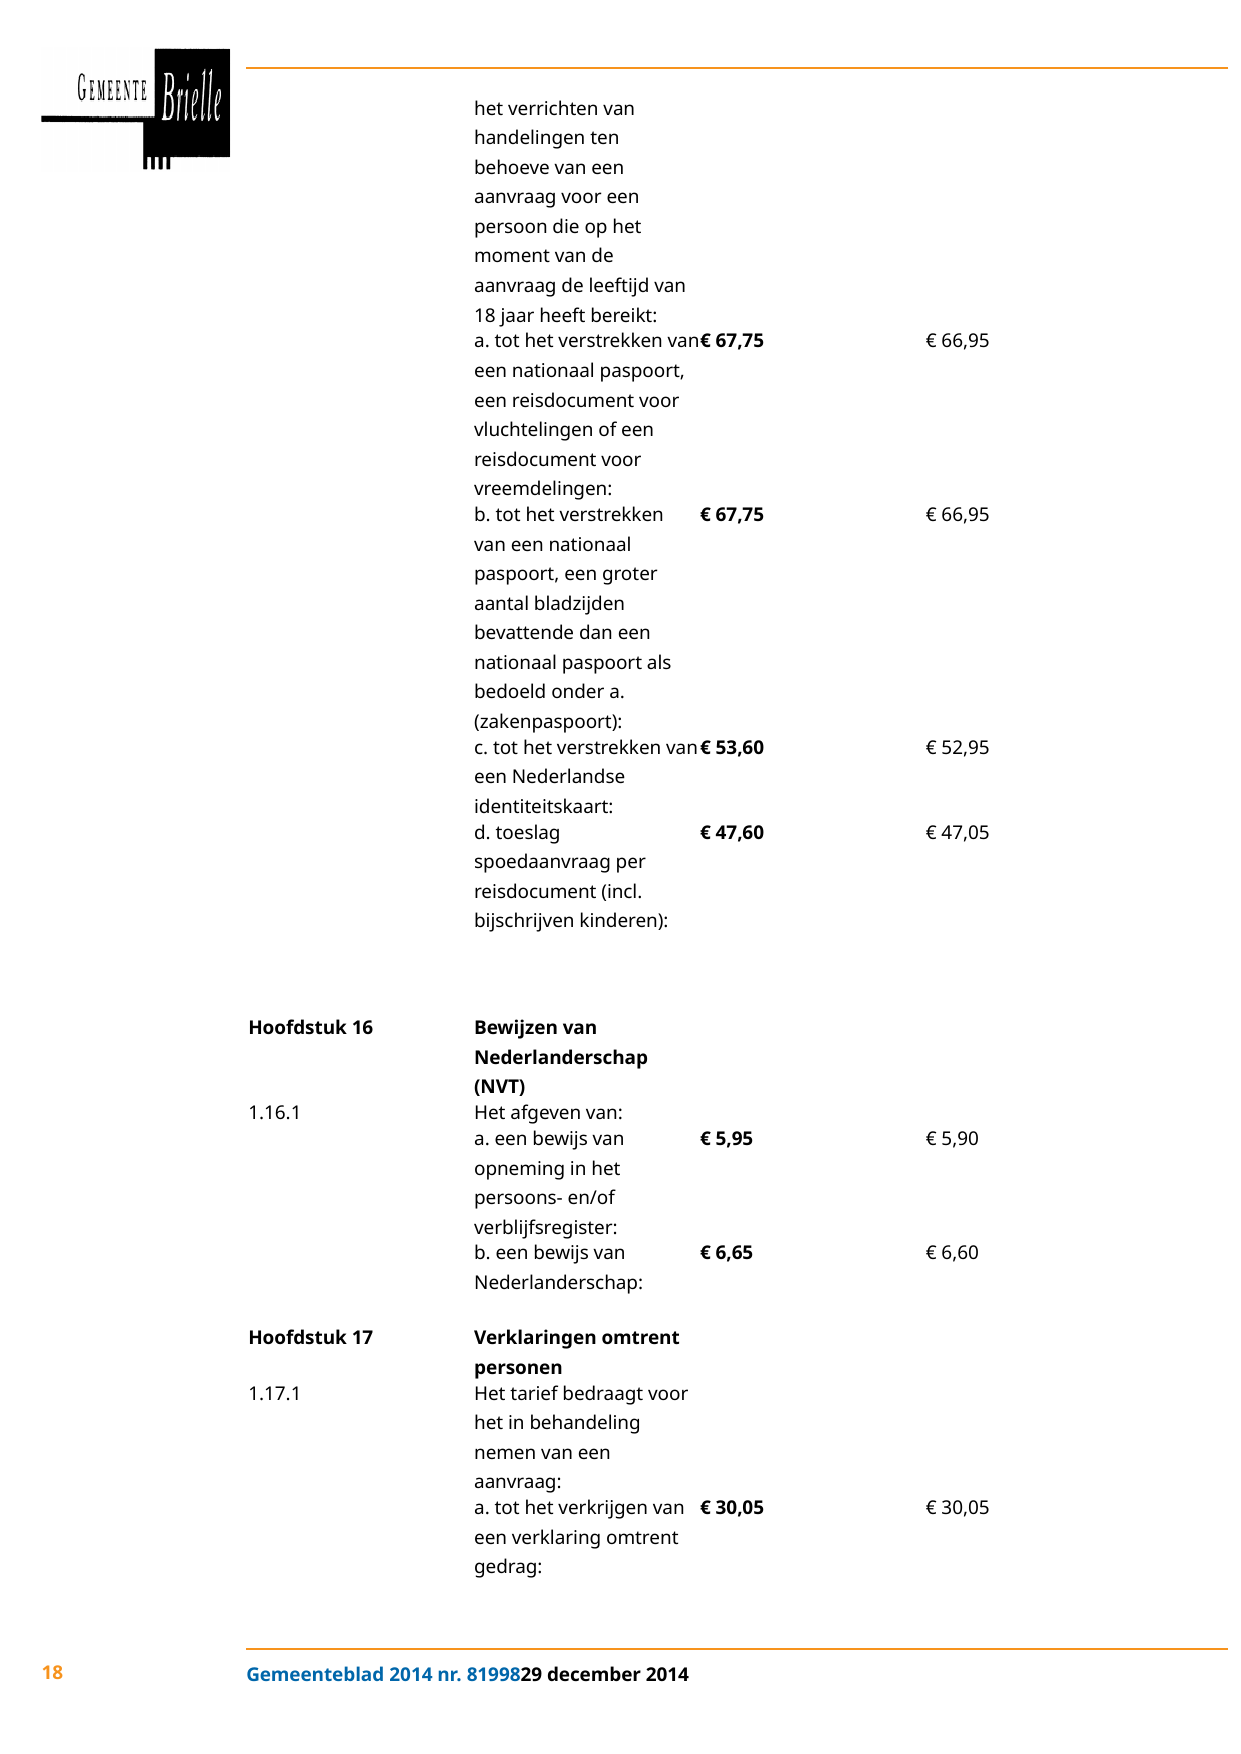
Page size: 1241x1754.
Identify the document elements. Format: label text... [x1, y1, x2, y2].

table_cell het verrichten van handelingen ten behoeve van een aanvraag voor een persoon die op het moment van de aanvraag de leeftijd van 18 jaar heeft bereikt: [474, 95, 700, 328]
table_cell 1.17.1 [248, 1380, 474, 1494]
table_cell [926, 1295, 1152, 1380]
table_cell € 66,95 [926, 328, 1152, 501]
table_header [700, 985, 926, 1099]
table_cell € 5,95 [700, 1125, 926, 1239]
table_cell 1.16.1 [248, 1099, 474, 1125]
table_cell [248, 734, 474, 819]
table_cell Hoofdstuk 17 [248, 1295, 474, 1380]
table_cell a. een bewijs van opneming in het persoons- en/of verblijfsregister: [474, 1125, 700, 1239]
table_cell b. een bewijs van Nederlanderschap: [474, 1240, 700, 1295]
table_cell € 52,95 [926, 734, 1152, 819]
table_cell € 67,75 [700, 501, 926, 734]
table_cell b. tot het verstrekken van een nationaal paspoort, een groter aantal bladzijden bevattende dan een nationaal paspoort als bedoeld onder a. (zakenpaspoort): [474, 501, 700, 734]
table_cell € 47,05 [926, 819, 1152, 933]
table_cell [248, 95, 474, 328]
table_cell [248, 1125, 474, 1239]
table_cell [926, 95, 1152, 328]
table_header Hoofdstuk 16 [248, 985, 474, 1099]
table_cell [700, 1380, 926, 1494]
table_cell [248, 1240, 474, 1295]
table_cell [700, 1295, 926, 1380]
table_cell c. tot het verstrekken van een Nederlandse identiteitskaart: [474, 734, 700, 819]
table_cell Verklaringen omtrent personen [474, 1295, 700, 1380]
table_cell a. tot het verstrekken van een nationaal paspoort, een reisdocument voor vluchtelingen of een reisdocument voor vreemdelingen: [474, 328, 700, 501]
table_cell € 67,75 [700, 328, 926, 501]
table_header [926, 985, 1152, 1099]
table_cell a. tot het verkrijgen van een verklaring omtrent gedrag: [474, 1494, 700, 1579]
table_cell € 6,60 [926, 1240, 1152, 1295]
picture [41, 47, 231, 172]
table_cell Het tarief bedraagt voor het in behandeling nemen van een aanvraag: [474, 1380, 700, 1494]
table_cell € 30,05 [700, 1494, 926, 1579]
table_cell [700, 95, 926, 328]
table_cell € 5,90 [926, 1125, 1152, 1239]
table_cell € 47,60 [700, 819, 926, 933]
table_cell [926, 1380, 1152, 1494]
table_cell € 30,05 [926, 1494, 1152, 1579]
table_header Bewijzen van Nederlanderschap (NVT) [474, 985, 700, 1099]
table_cell [248, 328, 474, 501]
table_cell [926, 1099, 1152, 1125]
table_cell d. toeslag spoedaanvraag per reisdocument (incl. bijschrijven kinderen): [474, 819, 700, 933]
table_cell € 66,95 [926, 501, 1152, 734]
table_cell Het afgeven van: [474, 1099, 700, 1125]
table_cell [248, 501, 474, 734]
table_cell € 53,60 [700, 734, 926, 819]
table_cell [248, 819, 474, 933]
table_cell € 6,65 [700, 1240, 926, 1295]
table_cell [700, 1099, 926, 1125]
table_cell [248, 1494, 474, 1579]
